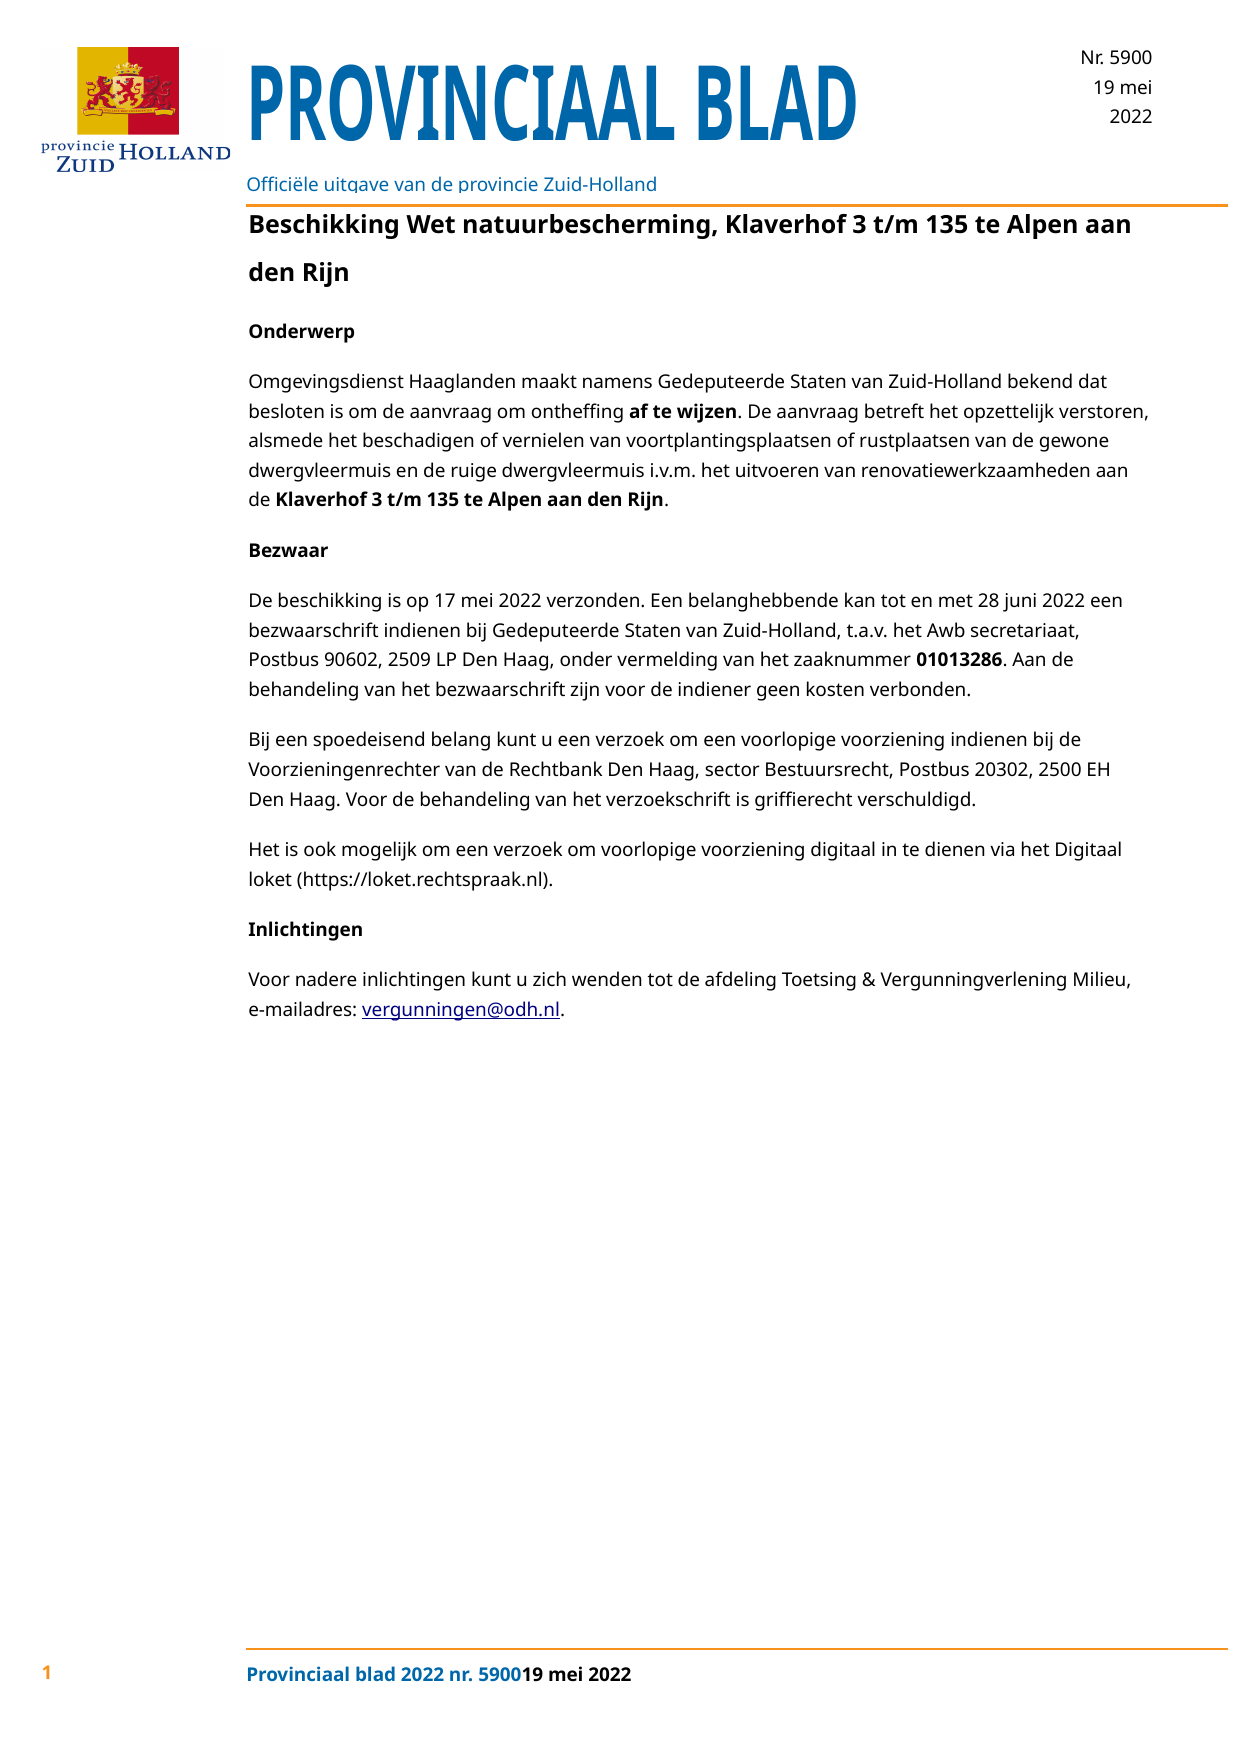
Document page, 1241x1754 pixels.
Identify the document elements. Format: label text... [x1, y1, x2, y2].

text Beschikking Wet natuurbescherming, Klaverhof 3 t/m 135 te Alpen aan den Rijn [248, 207, 1152, 288]
text Bezwaar [248, 537, 1152, 563]
text Inlichtingen [248, 916, 1152, 942]
text Bij een spoedeisend belang kunt u een verzoek om een voorlopige voorziening indienen bij de Voorzieningenrechter van de Rechtbank Den Haag, sector Bestuursrecht, Postbus 20302, 2500 EH Den Haag. Voor de behandeling van het verzoekschrift is griffierecht verschuldigd. [248, 727, 1152, 812]
text Onderwerp [248, 318, 1152, 344]
text Voor nadere inlichtingen kunt u zich wenden tot de afdeling Toetsing & Vergunningverlening Milieu, e-mailadres: vergunningen@odh.nl. [248, 967, 1152, 1022]
text Omgevingsdienst Haaglanden maakt namens Gedeputeerde Staten van Zuid-Holland bekend dat besloten is om de aanvraag om ontheffing af te wijzen. De aanvraag betreft het opzettelijk verstoren, alsmede het beschadigen of vernielen van voortplantingsplaatsen of rustplaatsen van de gewone dwergvleermuis en de ruige dwergvleermuis i.v.m. het uitvoeren van renovatiewerkzaamheden aan de Klaverhof 3 t/m 135 te Alpen aan den Rijn. [248, 368, 1152, 512]
picture [41, 47, 231, 172]
text Het is ook mogelijk om een verzoek om voorlopige voorziening digitaal in te dienen via het Digitaal loket (https://loket.rechtspraak.nl). [248, 836, 1152, 892]
text De beschikking is op 17 mei 2022 verzonden. Een belanghebbende kan tot en met 28 juni 2022 een bezwaarschrift indienen bij Gedeputeerde Staten van Zuid-Holland, t.a.v. het Awb secretariaat, Postbus 90602, 2509 LP Den Haag, onder vermelding van het zaaknummer 01013286. Aan de behandeling van het bezwaarschrift zijn voor de indiener geen kosten verbonden. [248, 587, 1152, 702]
